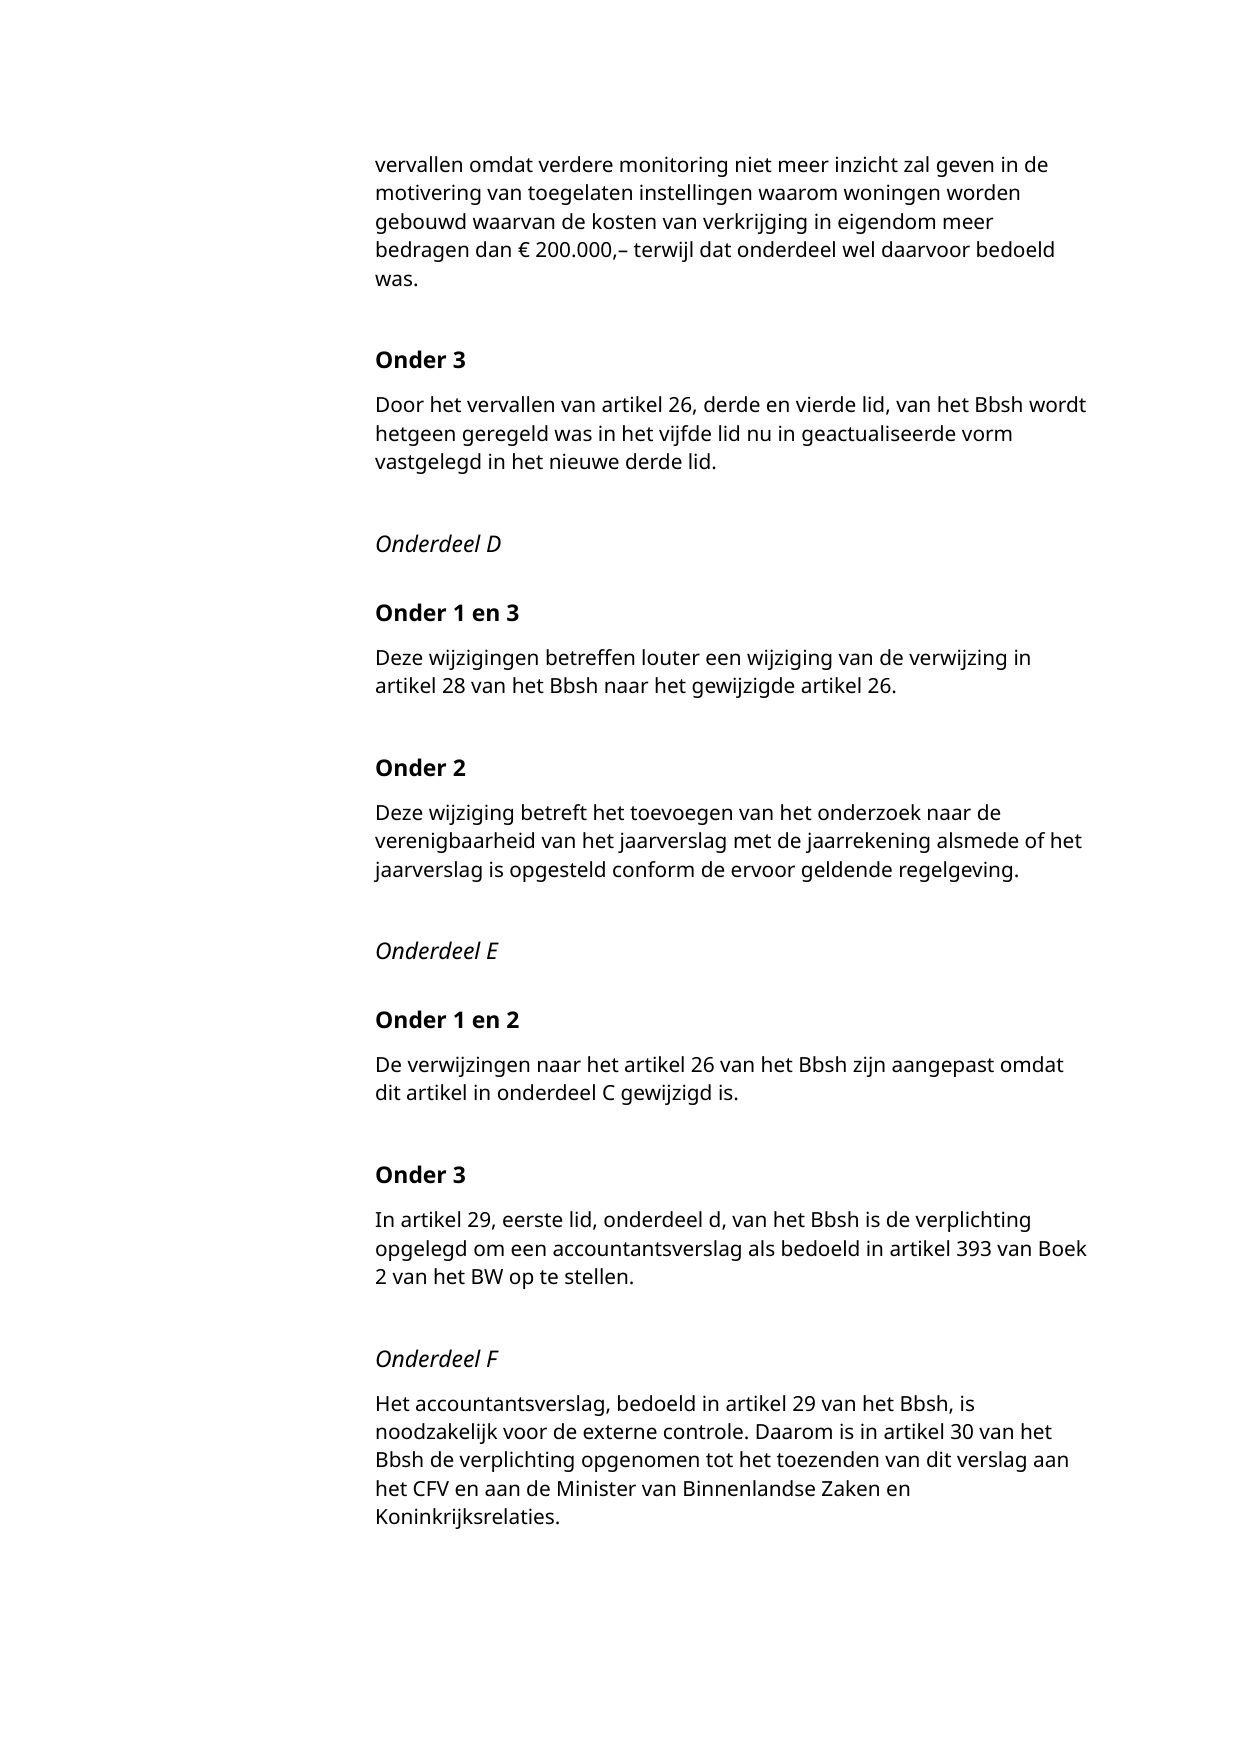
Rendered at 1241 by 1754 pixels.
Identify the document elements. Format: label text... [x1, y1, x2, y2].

subtitle Onder 2 [375, 752, 1090, 783]
subtitle Onderdeel E [375, 935, 1090, 966]
text Deze wijzigingen betreffen louter een wijziging van de verwijzing in artikel 28 van het Bbsh naar het gewijzigde artikel 26. [375, 643, 1090, 699]
subtitle Onderdeel D [375, 528, 1090, 559]
text In artikel 29, eerste lid, onderdeel d, van het Bbsh is de verplichting opgelegd om een accountantsverslag als bedoeld in artikel 393 van Boek 2 van het BW op te stellen. [375, 1205, 1090, 1291]
subtitle Onder 1 en 3 [375, 596, 1090, 628]
text Het accountantsverslag, bedoeld in artikel 29 van het Bbsh, is noodzakelijk voor de externe controle. Daarom is in artikel 30 van het Bbsh de verplichting opgenomen tot het toezenden van dit verslag aan het CFV en aan de Minister van Binnenlandse Zaken en Koninkrijksrelaties. [375, 1389, 1090, 1531]
text vervallen omdat verdere monitoring niet meer inzicht zal geven in de motivering van toegelaten instellingen waarom woningen worden gebouwd waarvan de kosten van verkrijging in eigendom meer bedragen dan € 200.000,– terwijl dat onderdeel wel daarvoor bedoeld was. [375, 150, 1090, 292]
text Deze wijziging betreft het toevoegen van het onderzoek naar de verenigbaarheid van het jaarverslag met de jaarrekening alsmede of het jaarverslag is opgesteld conform de ervoor geldende regelgeving. [375, 798, 1090, 883]
subtitle Onder 3 [375, 344, 1090, 375]
subtitle Onder 1 en 2 [375, 1004, 1090, 1035]
subtitle Onder 3 [375, 1159, 1090, 1190]
text De verwijzingen naar het artikel 26 van het Bbsh zijn aangepast omdat dit artikel in onderdeel C gewijzigd is. [375, 1050, 1090, 1107]
subtitle Onderdeel F [375, 1342, 1090, 1374]
text Door het vervallen van artikel 26, derde en vierde lid, van het Bbsh wordt hetgeen geregeld was in het vijfde lid nu in geactualiseerde vorm vastgelegd in het nieuwe derde lid. [375, 390, 1090, 476]
